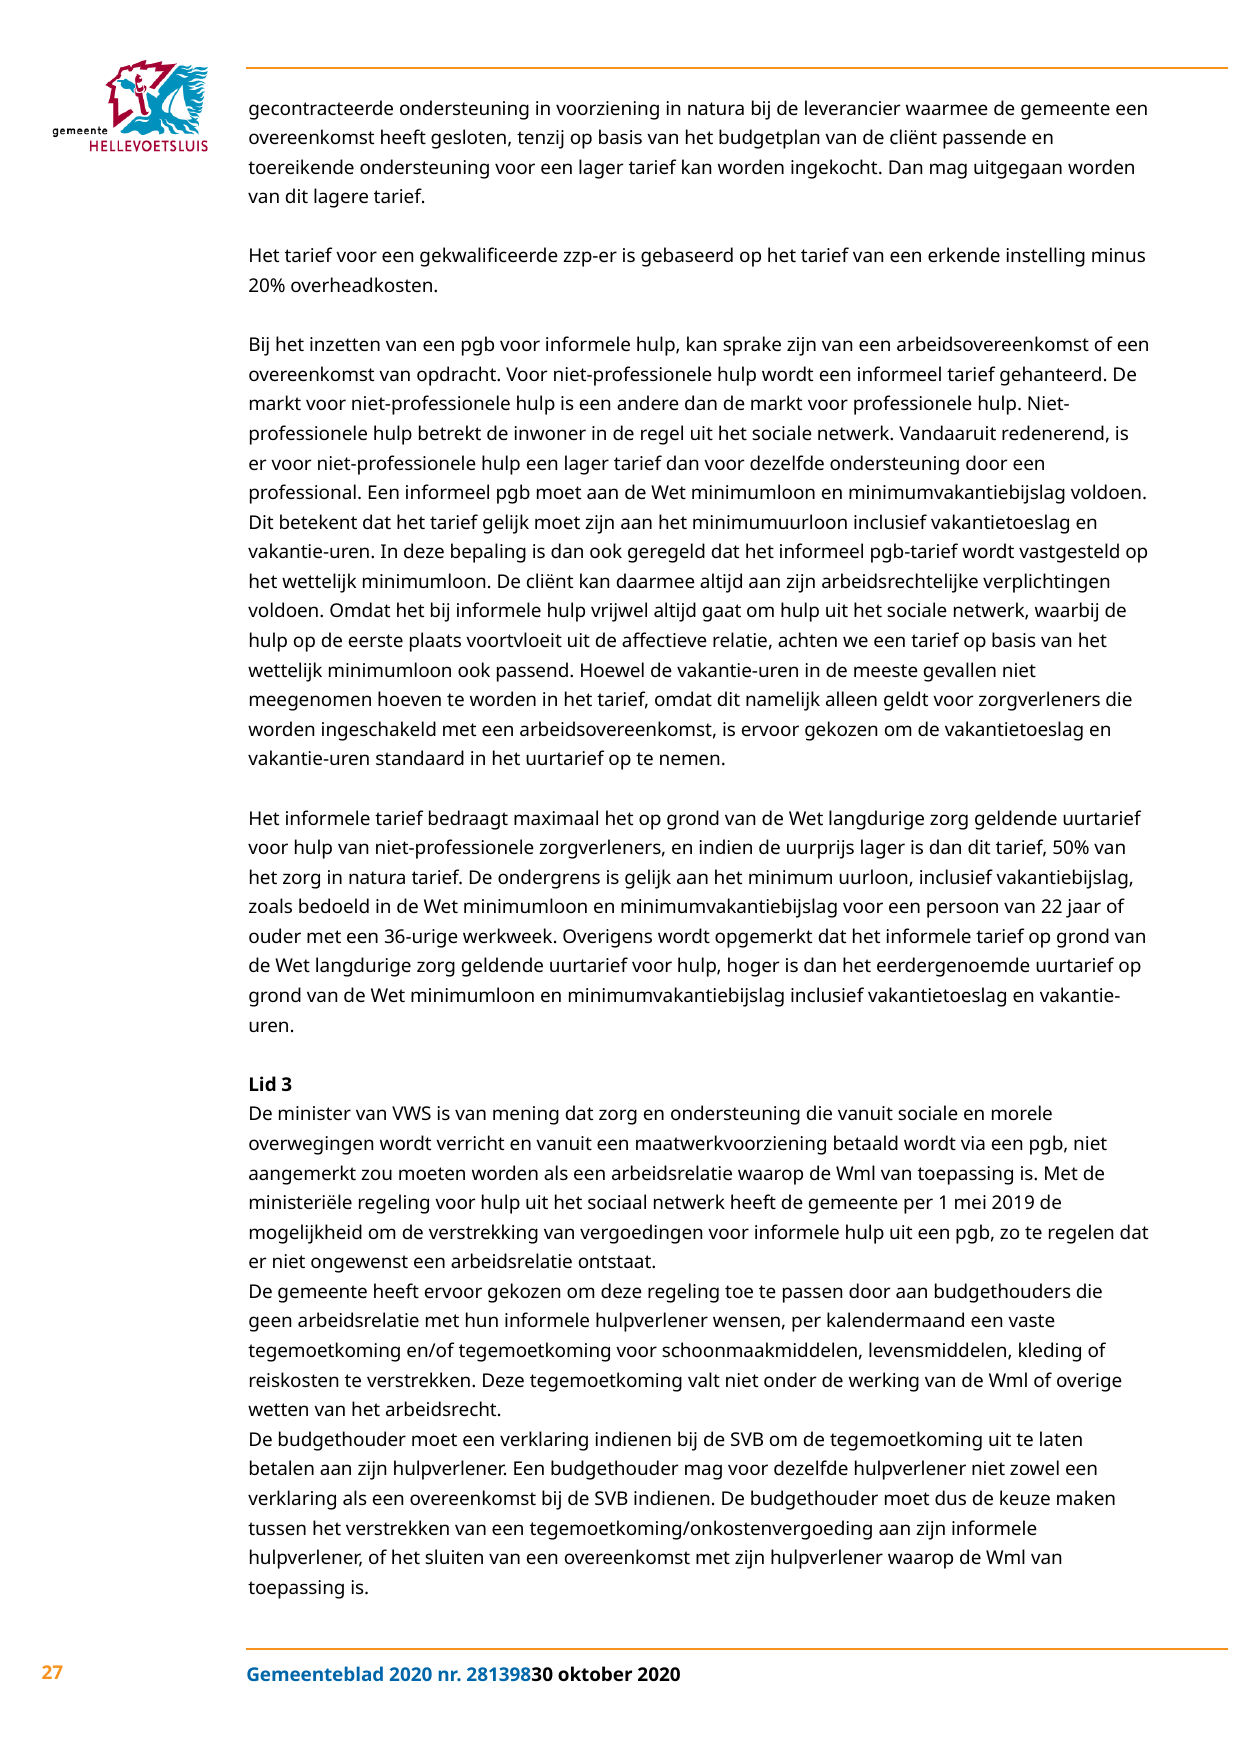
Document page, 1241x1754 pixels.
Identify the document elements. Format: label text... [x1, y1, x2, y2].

text gecontracteerde ondersteuning in voorziening in natura bij de leverancier waarmee de gemeente een overeenkomst heeft gesloten, tenzij op basis van het budgetplan van de cliënt passende en toereikende ondersteuning voor een lager tarief kan worden ingekocht. Dan mag uitgegaan worden van dit lagere tarief. [248, 95, 1152, 209]
text De gemeente heeft ervoor gekozen om deze regeling toe te passen door aan budgethouders die geen arbeidsrelatie met hun informele hulpverlener wensen, per kalendermaand een vaste tegemoetkoming en/of tegemoetkoming voor schoonmaakmiddelen, levensmiddelen, kleding of reiskosten te verstrekken. Deze tegemoetkoming valt niet onder de werking van de Wml of overige wetten van het arbeidsrecht. [248, 1278, 1152, 1422]
text Lid 3 [248, 1071, 1152, 1097]
text Bij het inzetten van een pgb voor informele hulp, kan sprake zijn van een arbeidsovereenkomst of een overeenkomst van opdracht. Voor niet-professionele hulp wordt een informeel tarief gehanteerd. De markt voor niet-professionele hulp is een andere dan de markt voor professionele hulp. Niet-professionele hulp betrekt de inwoner in de regel uit het sociale netwerk. Vandaaruit redenerend, is er voor niet-professionele hulp een lager tarief dan voor dezelfde ondersteuning door een professional. Een informeel pgb moet aan de Wet minimumloon en minimumvakantiebijslag voldoen. Dit betekent dat het tarief gelijk moet zijn aan het minimumuurloon inclusief vakantietoeslag en vakantie-uren. In deze bepaling is dan ook geregeld dat het informeel pgb-tarief wordt vastgesteld op het wettelijk minimumloon. De cliënt kan daarmee altijd aan zijn arbeidsrechtelijke verplichtingen voldoen. Omdat het bij informele hulp vrijwel altijd gaat om hulp uit het sociale netwerk, waarbij de hulp op de eerste plaats voortvloeit uit de affectieve relatie, achten we een tarief op basis van het wettelijk minimumloon ook passend. Hoewel de vakantie-uren in de meeste gevallen niet meegenomen hoeven te worden in het tarief, omdat dit namelijk alleen geldt voor zorgverleners die worden ingeschakeld met een arbeidsovereenkomst, is ervoor gekozen om de vakantietoeslag en vakantie-uren standaard in het uurtarief op te nemen. [248, 331, 1152, 771]
text De budgethouder moet een verklaring indienen bij de SVB om de tegemoetkoming uit te laten betalen aan zijn hulpverlener. Een budgethouder mag voor dezelfde hulpverlener niet zowel een verklaring als een overeenkomst bij de SVB indienen. De budgethouder moet dus de keuze maken tussen het verstrekken van een tegemoetkoming/onkostenvergoeding aan zijn informele hulpverlener, of het sluiten van een overeenkomst met zijn hulpverlener waarop de Wml van toepassing is. [248, 1426, 1152, 1600]
picture [41, 47, 231, 172]
text Het informele tarief bedraagt maximaal het op grond van de Wet langdurige zorg geldende uurtarief voor hulp van niet-professionele zorgverleners, en indien de uurprijs lager is dan dit tarief, 50% van het zorg in natura tarief. De ondergrens is gelijk aan het minimum uurloon, inclusief vakantiebijslag, zoals bedoeld in de Wet minimumloon en minimumvakantiebijslag voor een persoon van 22 jaar of ouder met een 36-urige werkweek. Overigens wordt opgemerkt dat het informele tarief op grond van de Wet langdurige zorg geldende uurtarief voor hulp, hoger is dan het eerdergenoemde uurtarief op grond van de Wet minimumloon en minimumvakantiebijslag inclusief vakantietoeslag en vakantie-uren. [248, 805, 1152, 1038]
text Het tarief voor een gekwalificeerde zzp-er is gebaseerd op het tarief van een erkende instelling minus 20% overheadkosten. [248, 243, 1152, 298]
text De minister van VWS is van mening dat zorg en ondersteuning die vanuit sociale en morele overwegingen wordt verricht en vanuit een maatwerkvoorziening betaald wordt via een pgb, niet aangemerkt zou moeten worden als een arbeidsrelatie waarop de Wml van toepassing is. Met de ministeriële regeling voor hulp uit het sociaal netwerk heeft de gemeente per 1 mei 2019 de mogelijkheid om de verstrekking van vergoedingen voor informele hulp uit een pgb, zo te regelen dat er niet ongewenst een arbeidsrelatie ontstaat. [248, 1101, 1152, 1274]
